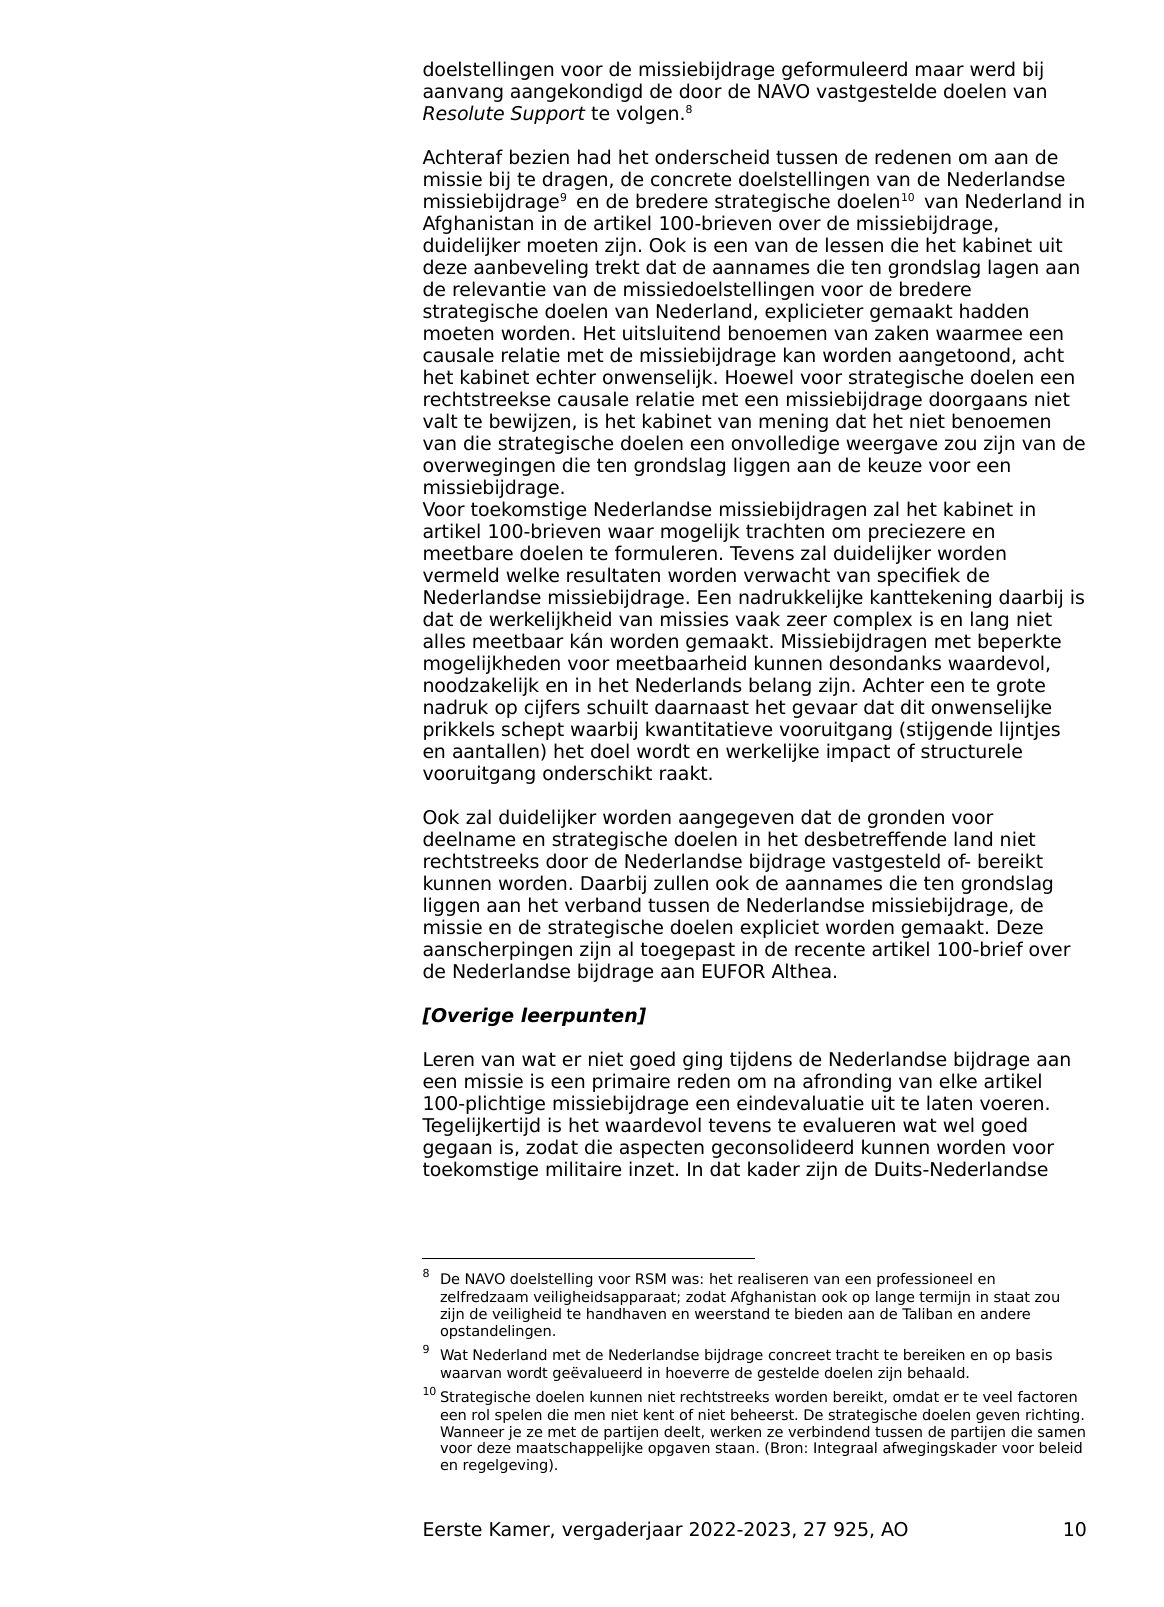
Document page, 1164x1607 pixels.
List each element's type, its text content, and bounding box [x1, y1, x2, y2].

text Ook zal duidelijker worden aangegeven dat de gronden voor deelname en strategische doelen in het desbetreffende land niet rechtstreeks door de Nederlandse bijdrage vastgesteld of- bereikt kunnen worden. Daarbij zullen ook de aannames die ten grondslag liggen aan het verband tussen de Nederlandse missiebijdrage, de missie en de strategische doelen expliciet worden gemaakt. Deze aanscherpingen zijn al toegepast in de recente artikel 100-brief over de Nederlandse bijdrage aan EUFOR Althea. [422, 807, 1087, 983]
text Achteraf bezien had het onderscheid tussen de redenen om aan de missie bij te dragen, de concrete doelstellingen van de Nederlandse missiebijdrage en de bredere strategische doelen van Nederland in Afghanistan in de artikel 100-brieven over de missiebijdrage, duidelijker moeten zijn. Ook is een van de lessen die het kabinet uit deze aanbeveling trekt dat de aannames die ten grondslag lagen aan de relevantie van de missiedoelstellingen voor de bredere strategische doelen van Nederland, explicieter gemaakt hadden moeten worden. Het uitsluitend benoemen van zaken waarmee een causale relatie met de missiebijdrage kan worden aangetoond, acht het kabinet echter onwenselijk. Hoewel voor strategische doelen een rechtstreekse causale relatie met een missiebijdrage doorgaans niet valt te bewijzen, is het kabinet van mening dat het niet benoemen van die strategische doelen een onvolledige weergave zou zijn van de overwegingen die ten grondslag liggen aan de keuze voor een missiebijdrage. [422, 147, 1087, 499]
subtitle [Overige leerpunten] [422, 1005, 1087, 1027]
text Leren van wat er niet goed ging tijdens de Nederlandse bijdrage aan een missie is een primaire reden om na afronding van elke artikel 100-plichtige missiebijdrage een eindevaluatie uit te laten voeren. Tegelijkertijd is het waardevol tevens te evalueren wat wel goed gegaan is, zodat die aspecten geconsolideerd kunnen worden voor toekomstige militaire inzet. In dat kader zijn de Duits-Nederlandse [422, 1049, 1087, 1181]
text Voor toekomstige Nederlandse missiebijdragen zal het kabinet in artikel 100-brieven waar mogelijk trachten om preciezere en meetbare doelen te formuleren. Tevens zal duidelijker worden vermeld welke resultaten worden verwacht van specifiek de Nederlandse missiebijdrage. Een nadrukkelijke kanttekening daarbij is dat de werkelijkheid van missies vaak zeer complex is en lang niet alles meetbaar kán worden gemaakt. Missiebijdragen met beperkte mogelijkheden voor meetbaarheid kunnen desondanks waardevol, noodzakelijk en in het Nederlands belang zijn. Achter een te grote nadruk op cijfers schuilt daarnaast het gevaar dat dit onwenselijke prikkels schept waarbij kwantitatieve vooruitgang (stijgende lijntjes en aantallen) het doel wordt en werkelijke impact of structurele vooruitgang onderschikt raakt. [422, 499, 1087, 784]
text Wat Nederland met de Nederlandse bijdrage concreet tracht te bereiken en op basis waarvan wordt geëvalueerd in hoeverre de gestelde doelen zijn behaald. [422, 1343, 1087, 1382]
text De NAVO doelstelling voor RSM was: het realiseren van een professioneel en zelfredzaam veiligheidsapparaat; zodat Afghanistan ook op lange termijn in staat zou zijn de veiligheid te handhaven en weerstand te bieden aan de Taliban en andere opstandelingen. [422, 1267, 1087, 1340]
text doelstellingen voor de missiebijdrage geformuleerd maar werd bij aanvang aangekondigd de door de NAVO vastgestelde doelen van Resolute Support te volgen. [422, 59, 1087, 125]
text Strategische doelen kunnen niet rechtstreeks worden bereikt, omdat er te veel factoren een rol spelen die men niet kent of niet beheerst. De strategische doelen geven richting. Wanneer je ze met de partijen deelt, werken ze verbindend tussen de partijen die samen voor deze maatschappelijke opgaven staan. (Bron: Integraal afwegingskader voor beleid en regelgeving). [422, 1385, 1087, 1474]
